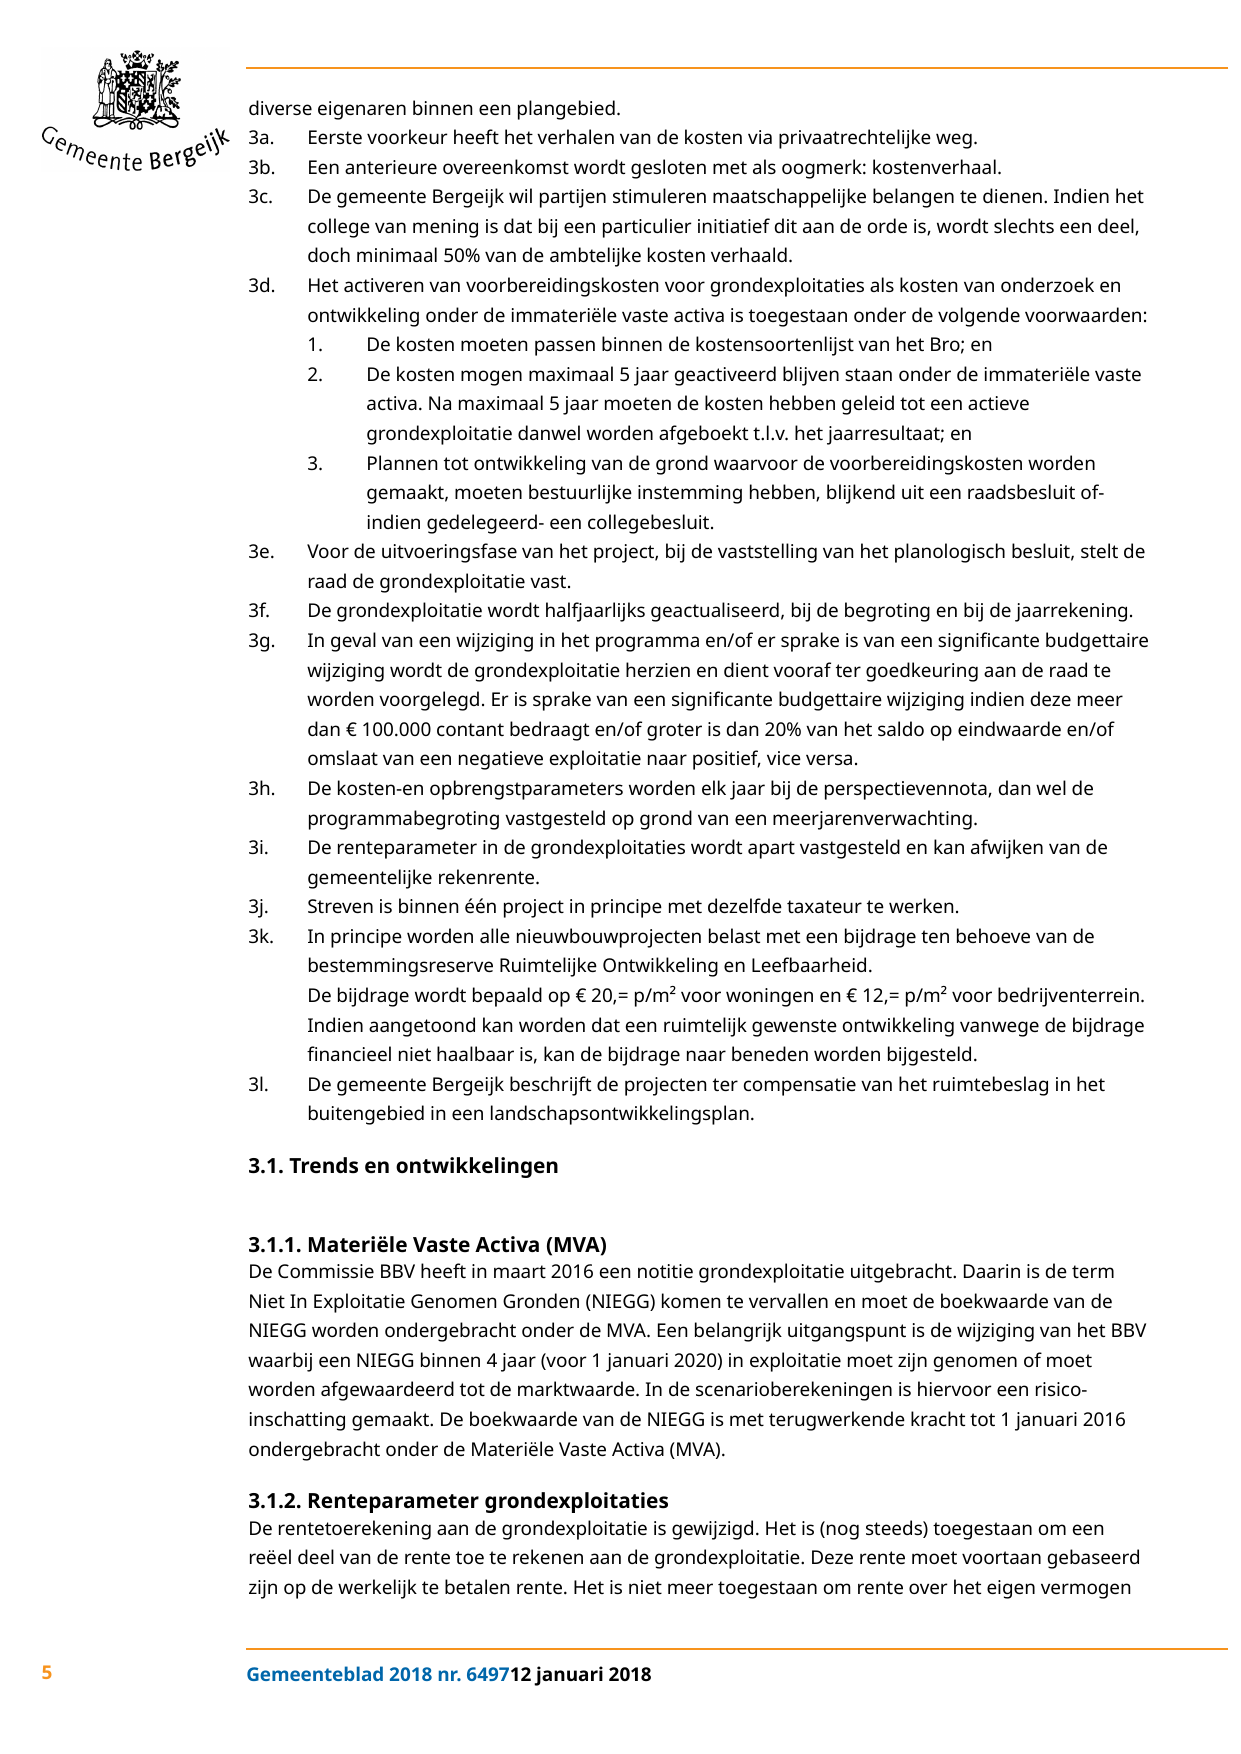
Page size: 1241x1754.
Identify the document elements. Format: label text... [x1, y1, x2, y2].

text De rentetoerekening aan de grondexploitatie is gewijzigd. Het is (nog steeds) toegestaan om een reëel deel van de rente toe te rekenen aan de grondexploitatie. Deze rente moet voortaan gebaseerd zijn op de werkelijk te betalen rente. Het is niet meer toegestaan om rente over het eigen vermogen [248, 1515, 1152, 1599]
list Het activeren van voorbereidingskosten voor grondexploitaties als kosten van onderzoek en ontwikkeling onder de immateriële vaste activa is toegestaan onder de volgende voorwaarden: [248, 272, 1152, 328]
text 3.1. Trends en ontwikkelingen [248, 1151, 1152, 1179]
list De renteparameter in de grondexploitaties wordt apart vastgesteld en kan afwijken van de gemeentelijke rekenrente. [248, 834, 1152, 890]
list De gemeente Bergeijk beschrijft de projecten ter compensatie van het ruimtebeslag in het buitengebied in een landschapsontwikkelingsplan. [248, 1071, 1152, 1126]
picture [41, 47, 231, 172]
text 3.1.2. Renteparameter grondexploitaties [248, 1486, 1152, 1515]
text De Commissie BBV heeft in maart 2016 een notitie grondexploitatie uitgebracht. Daarin is de term Niet In Exploitatie Genomen Gronden (NIEGG) komen te vervallen en moet de boekwaarde van de NIEGG worden ondergebracht onder de MVA. Een belangrijk uitgangspunt is de wijziging van het BBV waarbij een NIEGG binnen 4 jaar (voor 1 januari 2020) in exploitatie moet zijn genomen of moet worden afgewaardeerd tot de marktwaarde. In de scenarioberekeningen is hiervoor een risico-inschatting gemaakt. De boekwaarde van de NIEGG is met terugwerkende kracht tot 1 januari 2016 ondergebracht onder de Materiële Vaste Activa (MVA). [248, 1258, 1152, 1462]
list Streven is binnen één project in principe met dezelfde taxateur te werken. [248, 893, 1152, 919]
list Voor de uitvoeringsfase van het project, bij de vaststelling van het planologisch besluit, stelt de raad de grondexploitatie vast. [248, 538, 1152, 594]
list De kosten mogen maximaal 5 jaar geactiveerd blijven staan onder de immateriële vaste activa. Na maximaal 5 jaar moeten de kosten hebben geleid tot een actieve grondexploitatie danwel worden afgeboekt t.l.v. het jaarresultaat; en [307, 361, 1152, 446]
list De kosten-en opbrengstparameters worden elk jaar bij de perspectievennota, dan wel de programmabegroting vastgesteld op grond van een meerjarenverwachting. [248, 775, 1152, 831]
text diverse eigenaren binnen een plangebied. [248, 95, 1152, 121]
list De bijdrage wordt bepaald op € 20,= p/m² voor woningen en € 12,= p/m² voor bedrijventerrein. Indien aangetoond kan worden dat een ruimtelijk gewenste ontwikkeling vanwege de bijdrage financieel niet haalbaar is, kan de bijdrage naar beneden worden bijgesteld. [248, 982, 1152, 1067]
list In principe worden alle nieuwbouwprojecten belast met een bijdrage ten behoeve van de bestemmingsreserve Ruimtelijke Ontwikkeling en Leefbaarheid. [248, 923, 1152, 978]
list Eerste voorkeur heeft het verhalen van de kosten via privaatrechtelijke weg. [248, 124, 1152, 150]
list In geval van een wijziging in het programma en/of er sprake is van een significante budgettaire wijziging wordt de grondexploitatie herzien en dient vooraf ter goedkeuring aan de raad te worden voorgelegd. Er is sprake van een significante budgettaire wijziging indien deze meer dan € 100.000 contant bedraagt en/of groter is dan 20% van het saldo op eindwaarde en/of omslaat van een negatieve exploitatie naar positief, vice versa. [248, 627, 1152, 771]
list De kosten moeten passen binnen de kostensoortenlijst van het Bro; en [307, 331, 1152, 357]
list Plannen tot ontwikkeling van de grond waarvoor de voorbereidingskosten worden gemaakt, moeten bestuurlijke instemming hebben, blijkend uit een raadsbesluit of- indien gedelegeerd- een collegebesluit. [307, 450, 1152, 535]
list De gemeente Bergeijk wil partijen stimuleren maatschappelijke belangen te dienen. Indien het college van mening is dat bij een particulier initiatief dit aan de orde is, wordt slechts een deel, doch minimaal 50% van de ambtelijke kosten verhaald. [248, 183, 1152, 268]
list De grondexploitatie wordt halfjaarlijks geactualiseerd, bij de begroting en bij de jaarrekening. [248, 598, 1152, 623]
list Een anterieure overeenkomst wordt gesloten met als oogmerk: kostenverhaal. [248, 154, 1152, 180]
text 3.1.1. Materiële Vaste Activa (MVA) [248, 1230, 1152, 1258]
